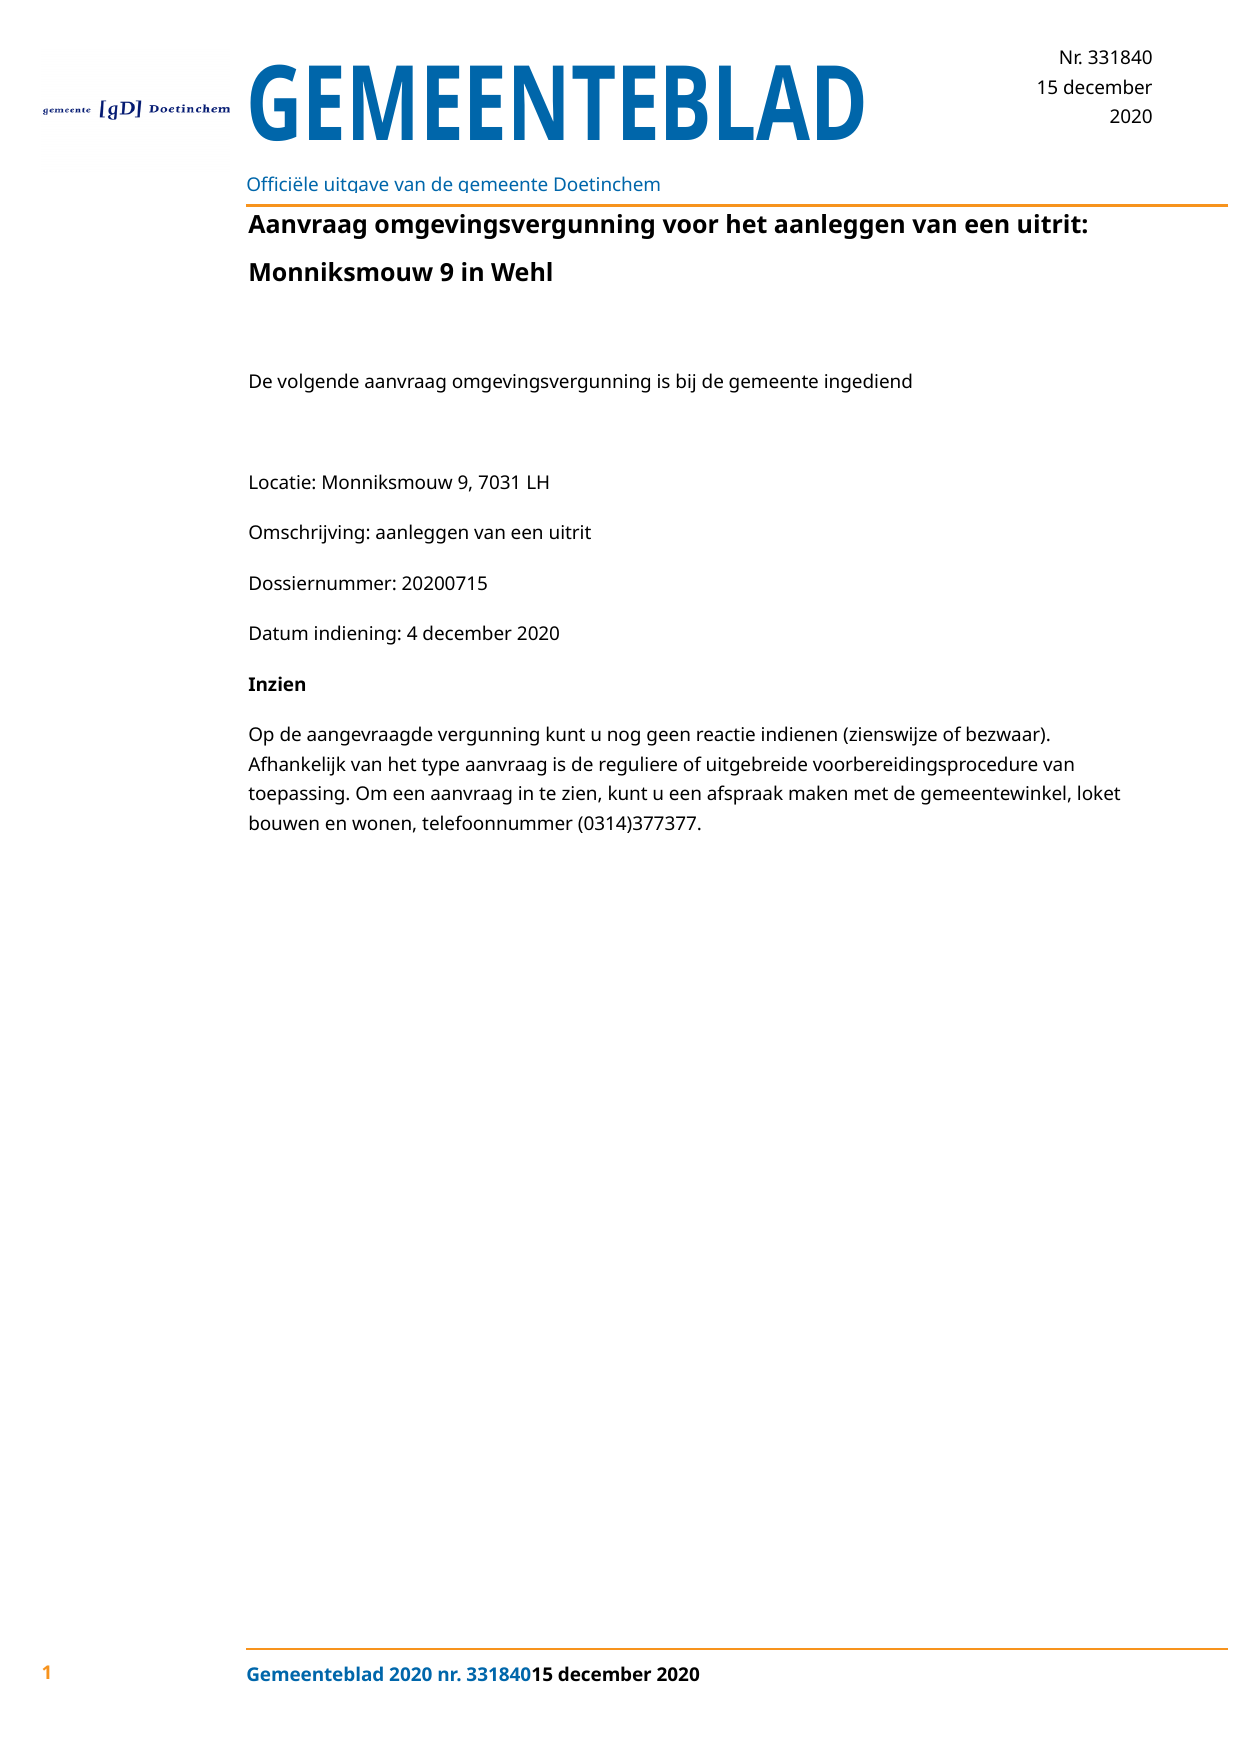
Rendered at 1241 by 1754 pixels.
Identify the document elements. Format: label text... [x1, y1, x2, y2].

text Omschrijving: aanleggen van een uitrit [248, 519, 1152, 545]
text Dossiernummer: 20200715 [248, 570, 1152, 596]
text Inzien [248, 671, 1152, 697]
text Aanvraag omgevingsvergunning voor het aanleggen van een uitrit: Monniksmouw 9 in Wehl [248, 207, 1152, 288]
picture [41, 47, 231, 172]
text De volgende aanvraag omgevingsvergunning is bij de gemeente ingediend [248, 368, 1152, 394]
text Op de aangevraagde vergunning kunt u nog geen reactie indienen (zienswijze of bezwaar). Afhankelijk van het type aanvraag is de reguliere of uitgebreide voorbereidingsprocedure van toepassing. Om een aanvraag in te zien, kunt u een afspraak maken met de gemeentewinkel, loket bouwen en wonen, telefoonnummer (0314)377377. [248, 721, 1152, 836]
text Locatie: Monniksmouw 9, 7031 LH [248, 469, 1152, 495]
text Datum indiening: 4 december 2020 [248, 620, 1152, 646]
